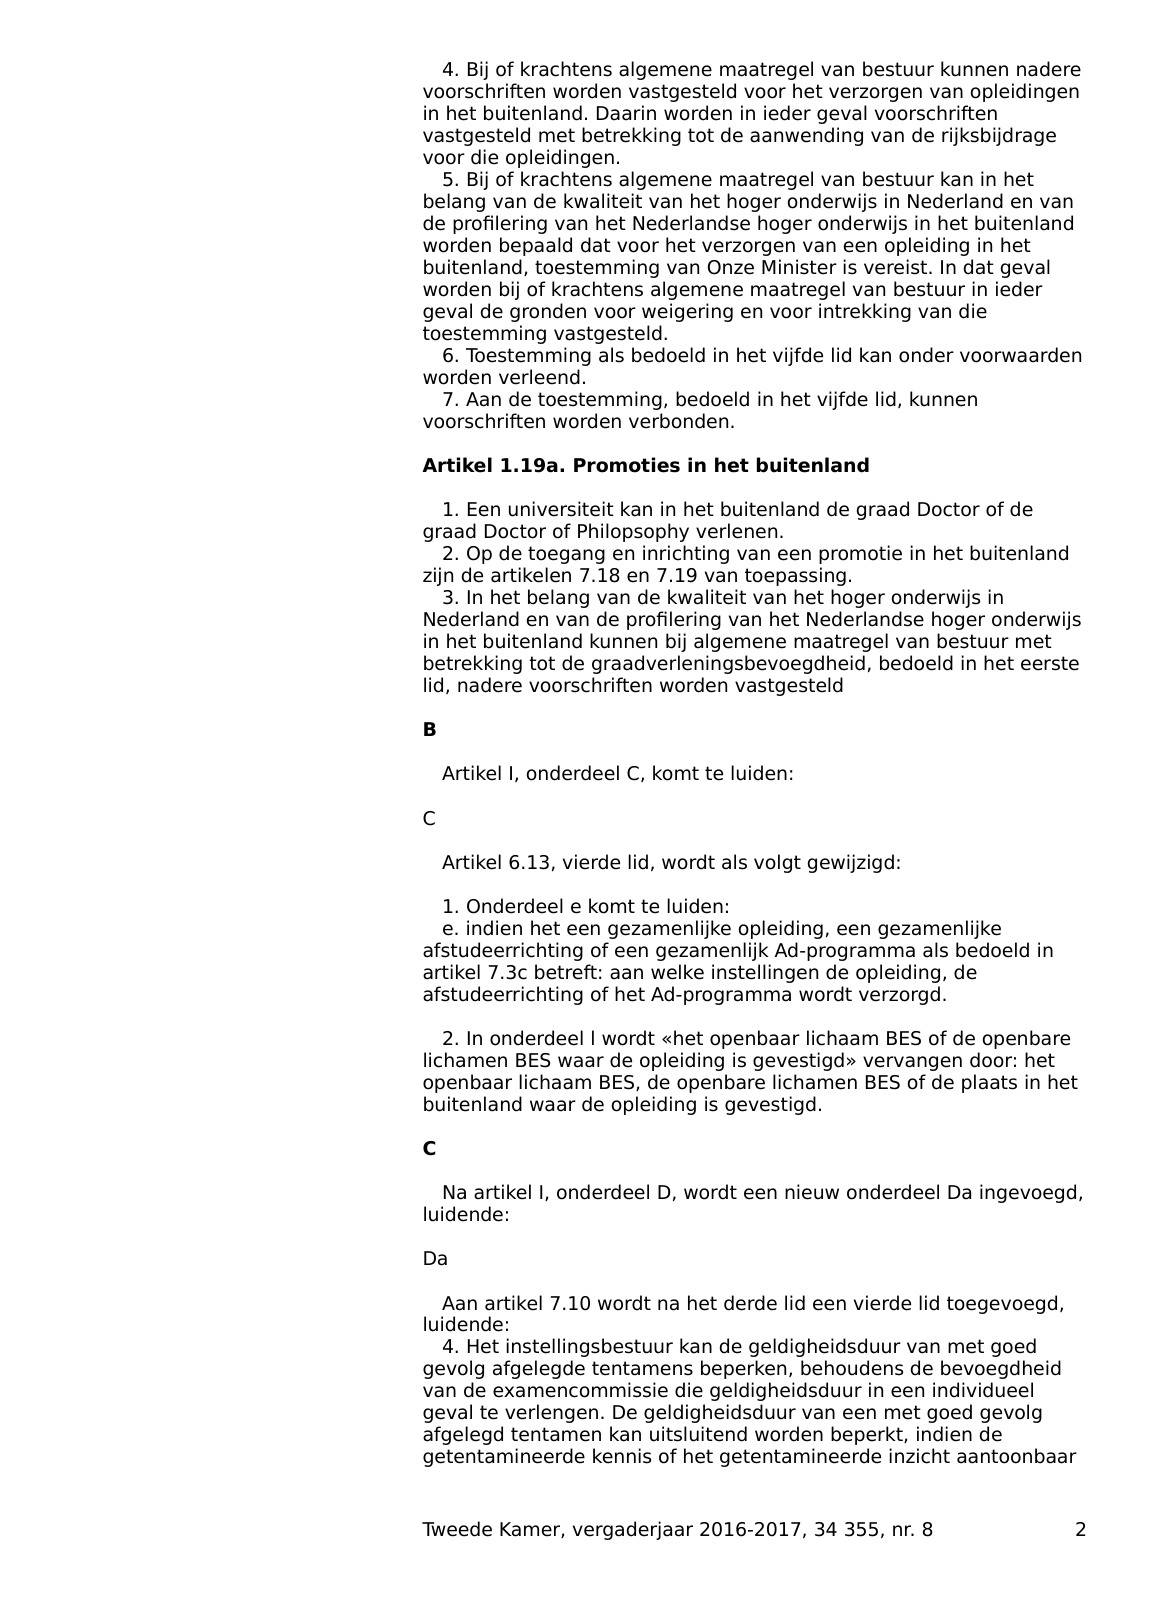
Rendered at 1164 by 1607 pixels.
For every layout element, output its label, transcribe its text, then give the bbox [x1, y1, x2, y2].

text 6. Toestemming als bedoeld in het vijfde lid kan onder voorwaarden worden verleend. [422, 345, 1087, 389]
text Aan artikel 7.10 wordt na het derde lid een vierde lid toegevoegd, luidende: [422, 1292, 1087, 1336]
subtitle C [422, 807, 1087, 829]
text 5. Bij of krachtens algemene maatregel van bestuur kan in het belang van de kwaliteit van het hoger onderwijs in Nederland en van de profilering van het Nederlandse hoger onderwijs in het buitenland worden bepaald dat voor het verzorgen van een opleiding in het buitenland, toestemming van Onze Minister is vereist. In dat geval worden bij of krachtens algemene maatregel van bestuur in ieder geval de gronden voor weigering en voor intrekking van die toestemming vastgesteld. [422, 169, 1087, 345]
text e. indien het een gezamenlijke opleiding, een gezamenlijke afstudeerrichting of een gezamenlijk Ad-programma als bedoeld in artikel 7.3c betreft: aan welke instellingen de opleiding, de afstudeerrichting of het Ad-programma wordt verzorgd. [422, 918, 1087, 1006]
text 1. Een universiteit kan in het buitenland de graad Doctor of de graad Doctor of Philopsophy verlenen. [422, 499, 1087, 543]
text 2. Op de toegang en inrichting van een promotie in het buitenland zijn de artikelen 7.18 en 7.19 van toepassing. [422, 543, 1087, 587]
text Artikel I, onderdeel C, komt te luiden: [422, 763, 1087, 785]
subtitle C [422, 1138, 1087, 1160]
text Artikel 6.13, vierde lid, wordt als volgt gewijzigd: [422, 852, 1087, 873]
subtitle Da [422, 1248, 1087, 1270]
text 3. In het belang van de kwaliteit van het hoger onderwijs in Nederland en van de profilering van het Nederlandse hoger onderwijs in het buitenland kunnen bij algemene maatregel van bestuur met betrekking tot de graadverleningsbevoegdheid, bedoeld in het eerste lid, nadere voorschriften worden vastgesteld [422, 587, 1087, 697]
text 2. In onderdeel l wordt «het openbaar lichaam BES of de openbare lichamen BES waar de opleiding is gevestigd» vervangen door: het openbaar lichaam BES, de openbare lichamen BES of de plaats in het buitenland waar de opleiding is gevestigd. [422, 1028, 1087, 1116]
text Na artikel I, onderdeel D, wordt een nieuw onderdeel Da ingevoegd, luidende: [422, 1182, 1087, 1226]
subtitle Artikel 1.19a. Promoties in het buitenland [422, 455, 1087, 477]
text 4. Het instellingsbestuur kan de geldigheidsduur van met goed gevolg afgelegde tentamens beperken, behoudens de bevoegdheid van de examencommissie die geldigheidsduur in een individueel geval te verlengen. De geldigheidsduur van een met goed gevolg afgelegd tentamen kan uitsluitend worden beperkt, indien de getentamineerde kennis of het getentamineerde inzicht aantoonbaar [422, 1336, 1087, 1468]
text 7. Aan de toestemming, bedoeld in het vijfde lid, kunnen voorschriften worden verbonden. [422, 389, 1087, 433]
subtitle B [422, 719, 1087, 741]
text 1. Onderdeel e komt te luiden: [422, 896, 1087, 918]
text 4. Bij of krachtens algemene maatregel van bestuur kunnen nadere voorschriften worden vastgesteld voor het verzorgen van opleidingen in het buitenland. Daarin worden in ieder geval voorschriften vastgesteld met betrekking tot de aanwending van de rijksbijdrage voor die opleidingen. [422, 59, 1087, 169]
